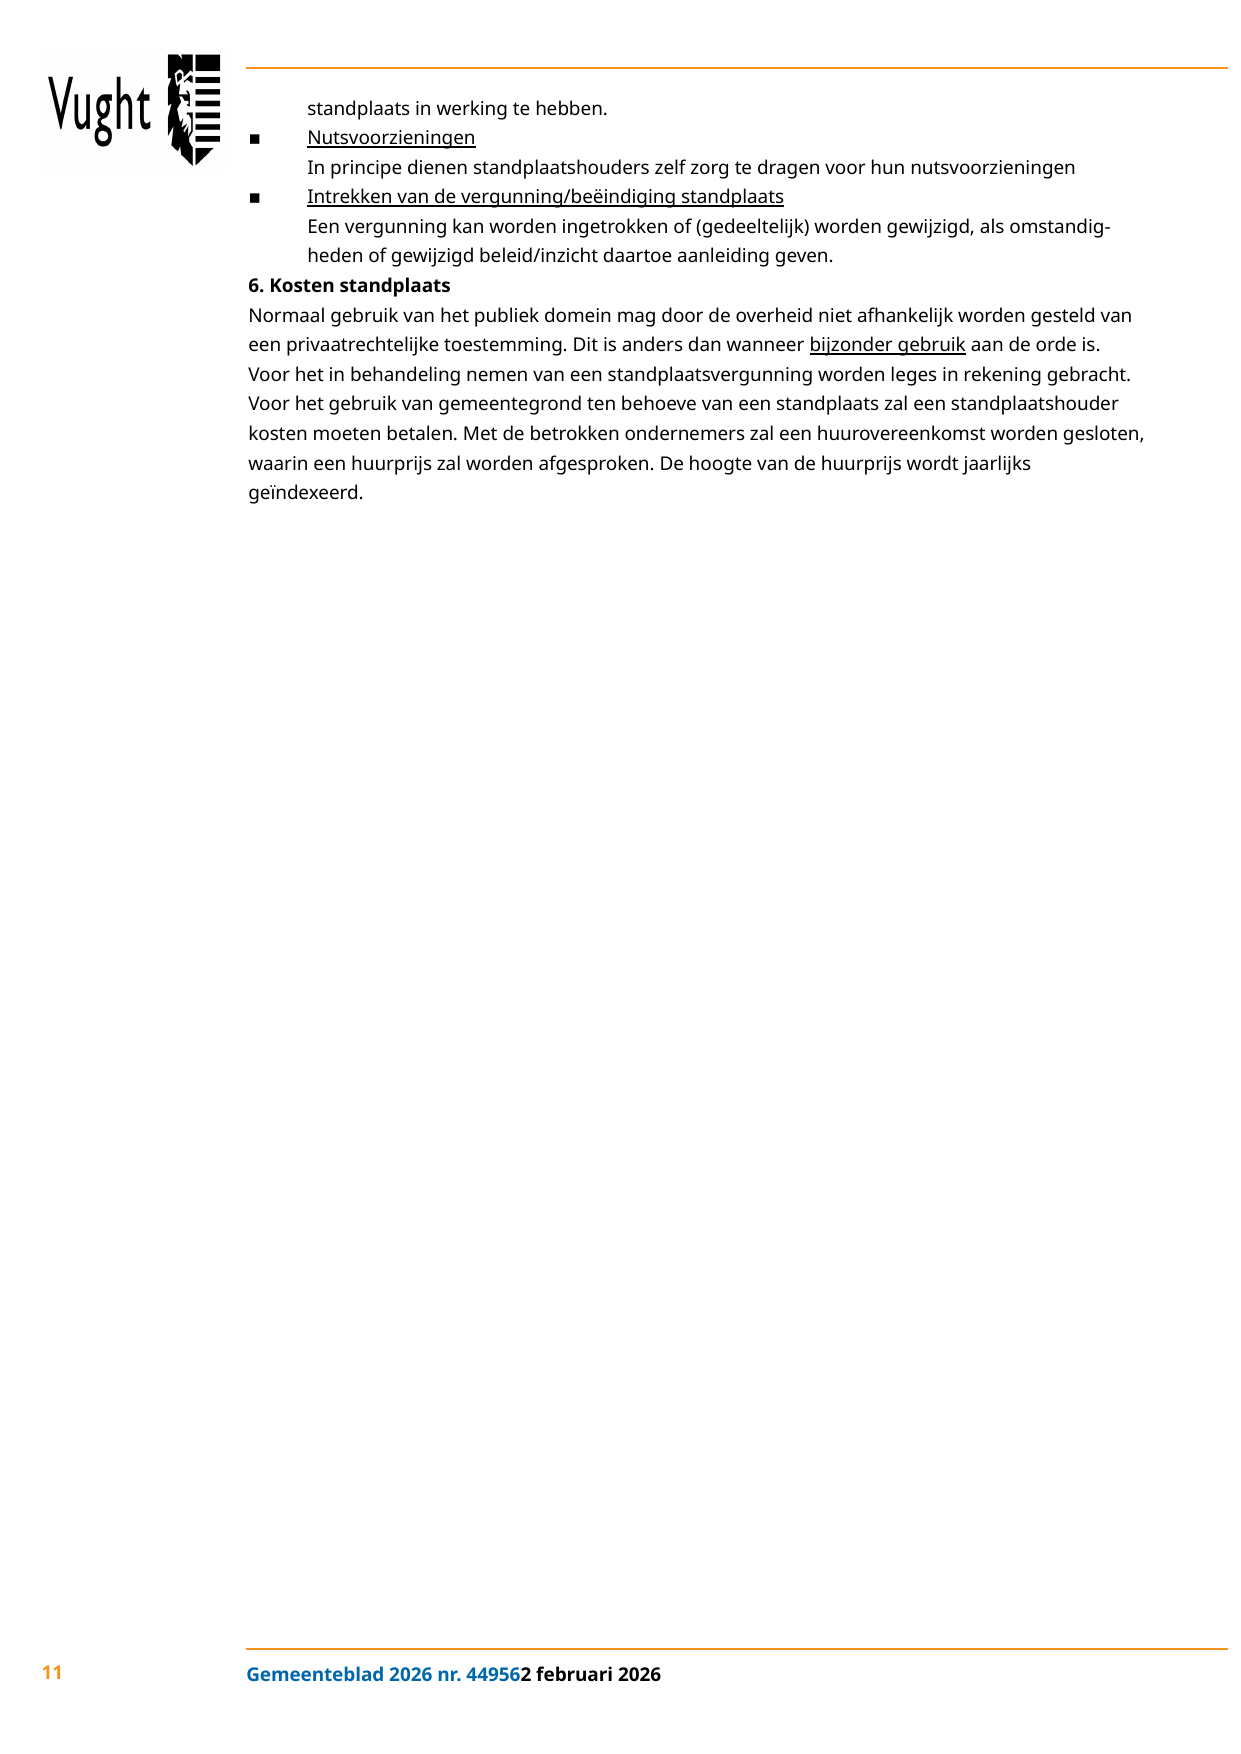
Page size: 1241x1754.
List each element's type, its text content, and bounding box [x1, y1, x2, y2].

list In principe dienen standplaatshouders zelf zorg te dragen voor hun nutsvoorzieningen [248, 154, 1152, 180]
list Intrekken van de vergunning/beëindiging standplaats [248, 183, 1152, 209]
list Nutsvoorzieningen [248, 124, 1152, 150]
list standplaats in werking te hebben. [248, 95, 1152, 121]
text 6. Kosten standplaats [248, 272, 1152, 298]
text Voor het in behandeling nemen van een standplaatsvergunning worden leges in rekening gebracht. Voor het gebruik van gemeentegrond ten behoeve van een standplaats zal een standplaatshouder kosten moeten betalen. Met de betrokken ondernemers zal een huurovereenkomst worden gesloten, waarin een huurprijs zal worden afgesproken. De hoogte van de huurprijs wordt jaarlijks geïndexeerd. [248, 361, 1152, 505]
list Een vergunning kan worden ingetrokken of (gedeeltelijk) worden gewijzigd, als omstandig- heden of gewijzigd beleid/inzicht daartoe aanleiding geven. [248, 213, 1152, 268]
picture [41, 47, 231, 172]
text Normaal gebruik van het publiek domein mag door de overheid niet afhankelijk worden gesteld van een privaatrechtelijke toestemming. Dit is anders dan wanneer bijzonder gebruik aan de orde is. [248, 302, 1152, 357]
